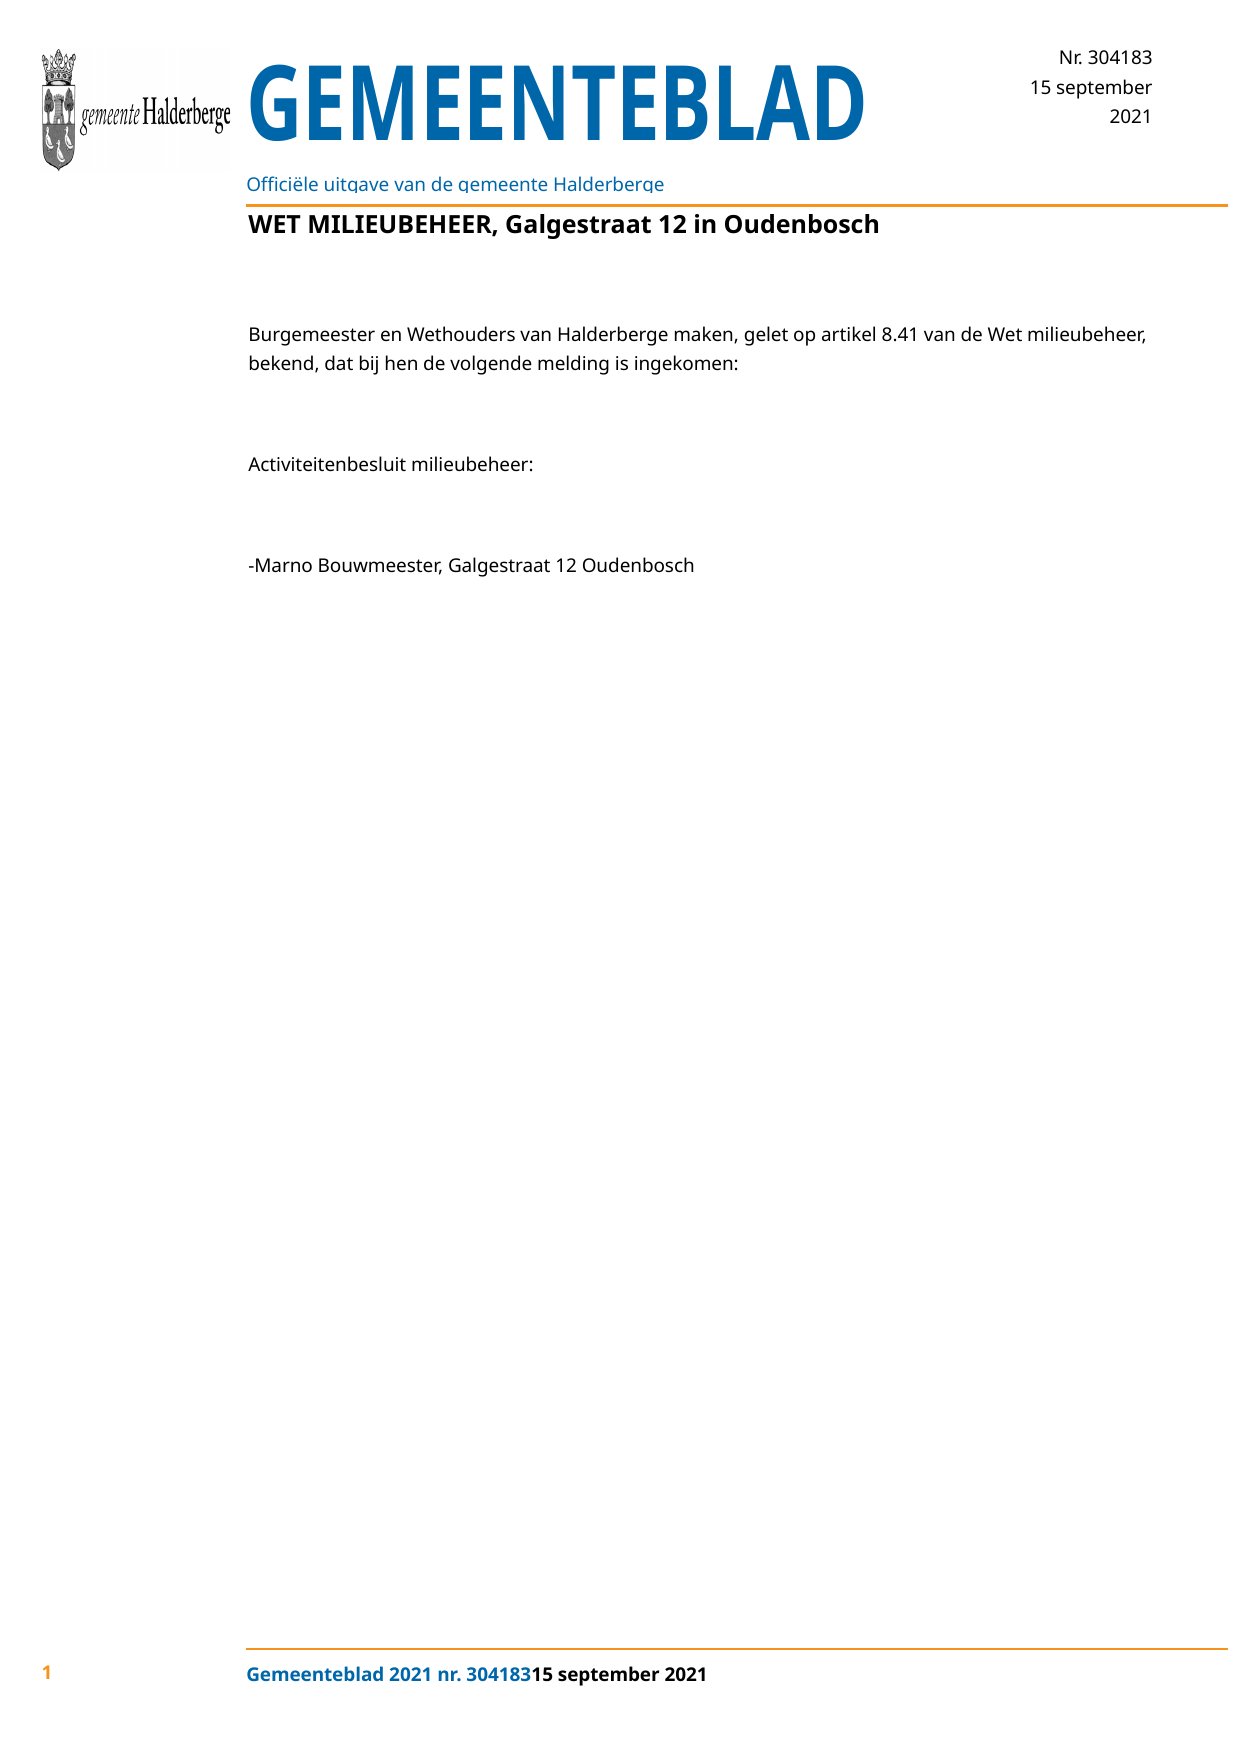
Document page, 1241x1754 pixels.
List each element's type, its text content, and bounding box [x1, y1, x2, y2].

text -Marno Bouwmeester, Galgestraat 12 Oudenbosch [248, 552, 1152, 578]
text Burgemeester en Wethouders van Halderberge maken, gelet op artikel 8.41 van de Wet milieubeheer, bekend, dat bij hen de volgende melding is ingekomen: [248, 321, 1152, 376]
text Activiteitenbesluit milieubeheer: [248, 451, 1152, 477]
text WET MILIEUBEHEER, Galgestraat 12 in Oudenbosch [248, 207, 1152, 241]
picture [41, 47, 231, 172]
